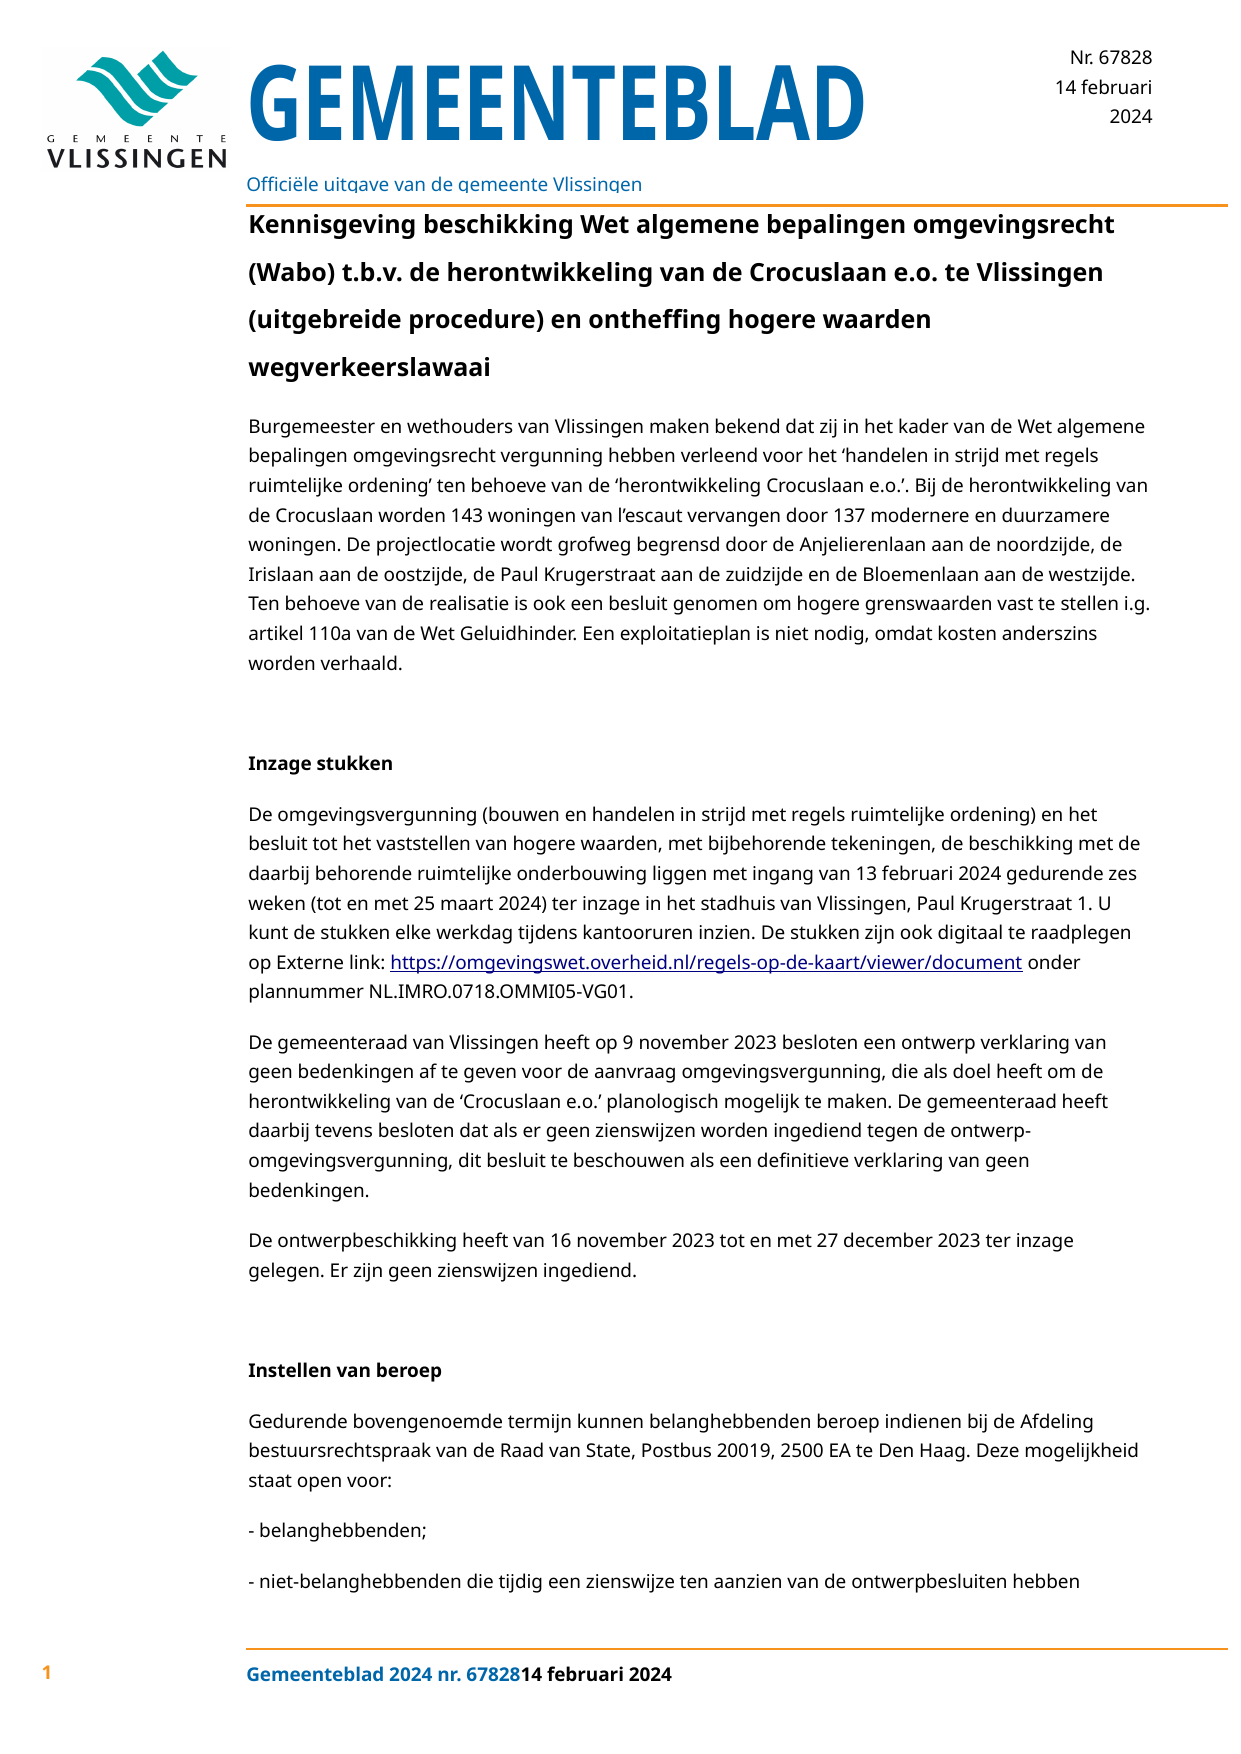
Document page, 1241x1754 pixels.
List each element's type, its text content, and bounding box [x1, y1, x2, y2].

text Kennisgeving beschikking Wet algemene bepalingen omgevingsrecht (Wabo) t.b.v. de herontwikkeling van de Crocuslaan e.o. te Vlissingen (uitgebreide procedure) en ontheffing hogere waarden wegverkeerslawaai [248, 207, 1152, 384]
text Burgemeester en wethouders van Vlissingen maken bekend dat zij in het kader van de Wet algemene bepalingen omgevingsrecht vergunning hebben verleend voor het ‘handelen in strijd met regels ruimtelijke ordening’ ten behoeve van de ‘herontwikkeling Crocuslaan e.o.’. Bij de herontwikkeling van de Crocuslaan worden 143 woningen van l’escaut vervangen door 137 modernere en duurzamere woningen. De projectlocatie wordt grofweg begrensd door de Anjelierenlaan aan de noordzijde, de Irislaan aan de oostzijde, de Paul Krugerstraat aan de zuidzijde en de Bloemenlaan aan de westzijde. Ten behoeve van de realisatie is ook een besluit genomen om hogere grenswaarden vast te stellen i.g. artikel 110a van de Wet Geluidhinder. Een exploitatieplan is niet nodig, omdat kosten anderszins worden verhaald. [248, 413, 1152, 676]
picture [41, 47, 231, 172]
text Inzage stukken [248, 751, 1152, 776]
text Gedurende bovengenoemde termijn kunnen belanghebbenden beroep indienen bij de Afdeling bestuursrechtspraak van de Raad van State, Postbus 20019, 2500 EA te Den Haag. Deze mogelijkheid staat open voor: [248, 1408, 1152, 1493]
text De ontwerpbeschikking heeft van 16 november 2023 tot en met 27 december 2023 ter inzage gelegen. Er zijn geen zienswijzen ingediend. [248, 1227, 1152, 1283]
text De omgevingsvergunning (bouwen en handelen in strijd met regels ruimtelijke ordening) en het besluit tot het vaststellen van hogere waarden, met bijbehorende tekeningen, de beschikking met de daarbij behorende ruimtelijke onderbouwing liggen met ingang van 13 februari 2024 gedurende zes weken (tot en met 25 maart 2024) ter inzage in het stadhuis van Vlissingen, Paul Krugerstraat 1. U kunt de stukken elke werkdag tijdens kantooruren inzien. De stukken zijn ook digitaal te raadplegen op Externe link: https://omgevingswet.overheid.nl/regels-op-de-kaart/viewer/document onder plannummer NL.IMRO.0718.OMMI05-VG01. [248, 801, 1152, 1004]
text De gemeenteraad van Vlissingen heeft op 9 november 2023 besloten een ontwerp verklaring van geen bedenkingen af te geven voor de aanvraag omgevingsvergunning, die als doel heeft om de herontwikkeling van de ‘Crocuslaan e.o.’ planologisch mogelijk te maken. De gemeenteraad heeft daarbij tevens besloten dat als er geen zienswijzen worden ingediend tegen de ontwerp-omgevingsvergunning, dit besluit te beschouwen als een definitieve verklaring van geen bedenkingen. [248, 1029, 1152, 1203]
text Instellen van beroep [248, 1358, 1152, 1383]
text - niet-belanghebbenden die tijdig een zienswijze ten aanzien van de ontwerpbesluiten hebben [248, 1568, 1152, 1594]
text - belanghebbenden; [248, 1518, 1152, 1543]
